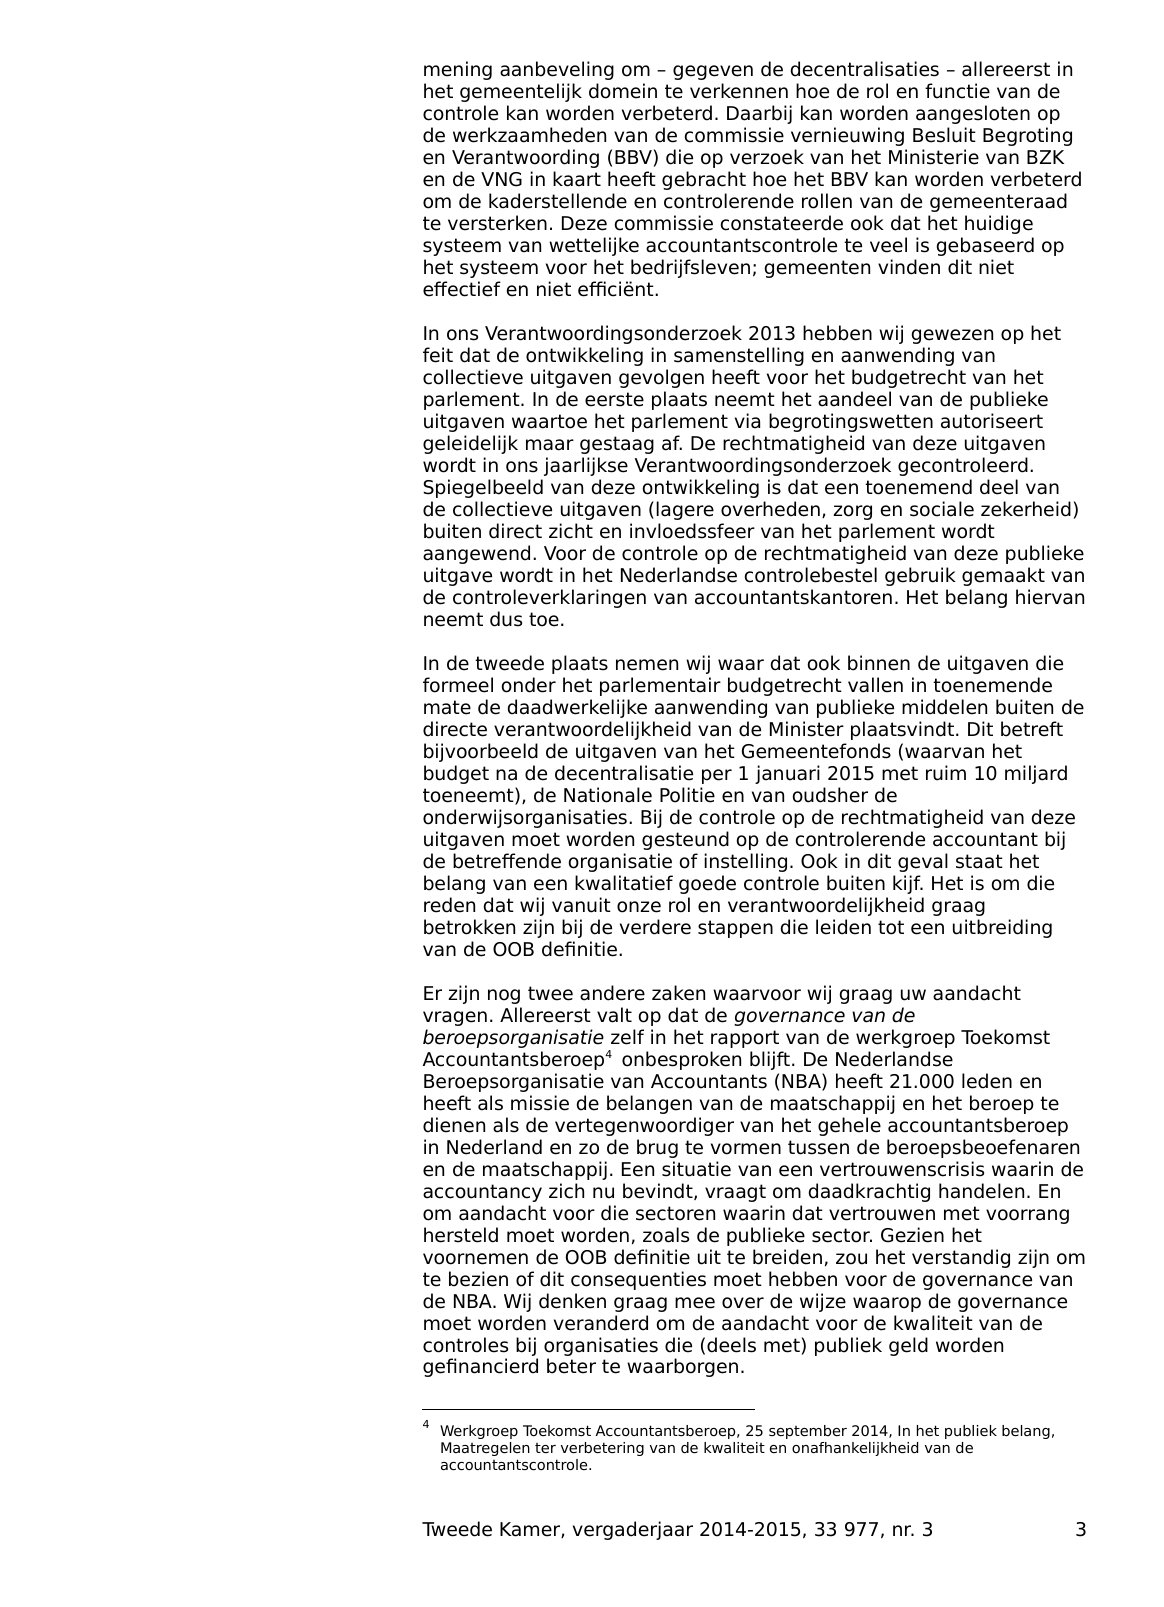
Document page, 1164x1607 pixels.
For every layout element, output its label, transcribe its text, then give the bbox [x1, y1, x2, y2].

text Werkgroep Toekomst Accountantsberoep, 25 september 2014, In het publiek belang, Maatregelen ter verbetering van de kwaliteit en onafhankelijkheid van de accountantscontrole. [422, 1418, 1087, 1474]
text Er zijn nog twee andere zaken waarvoor wij graag uw aandacht vragen. Allereerst valt op dat de governance van de beroepsorganisatie zelf in het rapport van de werkgroep Toekomst Accountantsberoep onbesproken blijft. De Nederlandse Beroepsorganisatie van Accountants (NBA) heeft 21.000 leden en heeft als missie de belangen van de maatschappij en het beroep te dienen als de vertegenwoordiger van het gehele accountantsberoep in Nederland en zo de brug te vormen tussen de beroepsbeoefenaren en de maatschappij. Een situatie van een vertrouwenscrisis waarin de accountancy zich nu bevindt, vraagt om daadkrachtig handelen. En om aandacht voor die sectoren waarin dat vertrouwen met voorrang hersteld moet worden, zoals de publieke sector. Gezien het voornemen de OOB definitie uit te breiden, zou het verstandig zijn om te bezien of dit consequenties moet hebben voor de governance van de NBA. Wij denken graag mee over de wijze waarop de governance moet worden veranderd om de aandacht voor de kwaliteit van de controles bij organisaties die (deels met) publiek geld worden gefinancierd beter te waarborgen. [422, 983, 1087, 1378]
text In ons Verantwoordingsonderzoek 2013 hebben wij gewezen op het feit dat de ontwikkeling in samenstelling en aanwending van collectieve uitgaven gevolgen heeft voor het budgetrecht van het parlement. In de eerste plaats neemt het aandeel van de publieke uitgaven waartoe het parlement via begrotingswetten autoriseert geleidelijk maar gestaag af. De rechtmatigheid van deze uitgaven wordt in ons jaarlijkse Verantwoordingsonderzoek gecontroleerd. Spiegelbeeld van deze ontwikkeling is dat een toenemend deel van de collectieve uitgaven (lagere overheden, zorg en sociale zekerheid) buiten direct zicht en invloedssfeer van het parlement wordt aangewend. Voor de controle op de rechtmatigheid van deze publieke uitgave wordt in het Nederlandse controlebestel gebruik gemaakt van de controleverklaringen van accountantskantoren. Het belang hiervan neemt dus toe. [422, 323, 1087, 631]
text mening aanbeveling om – gegeven de decentralisaties – allereerst in het gemeentelijk domein te verkennen hoe de rol en functie van de controle kan worden verbeterd. Daarbij kan worden aangesloten op de werkzaamheden van de commissie vernieuwing Besluit Begroting en Verantwoording (BBV) die op verzoek van het Ministerie van BZK en de VNG in kaart heeft gebracht hoe het BBV kan worden verbeterd om de kaderstellende en controlerende rollen van de gemeenteraad te versterken. Deze commissie constateerde ook dat het huidige systeem van wettelijke accountantscontrole te veel is gebaseerd op het systeem voor het bedrijfsleven; gemeenten vinden dit niet effectief en niet efficiënt. [422, 59, 1087, 301]
text In de tweede plaats nemen wij waar dat ook binnen de uitgaven die formeel onder het parlementair budgetrecht vallen in toenemende mate de daadwerkelijke aanwending van publieke middelen buiten de directe verantwoordelijkheid van de Minister plaatsvindt. Dit betreft bijvoorbeeld de uitgaven van het Gemeentefonds (waarvan het budget na de decentralisatie per 1 januari 2015 met ruim 10 miljard toeneemt), de Nationale Politie en van oudsher de onderwijsorganisaties. Bij de controle op de rechtmatigheid van deze uitgaven moet worden gesteund op de controlerende accountant bij de betreffende organisatie of instelling. Ook in dit geval staat het belang van een kwalitatief goede controle buiten kijf. Het is om die reden dat wij vanuit onze rol en verantwoordelijkheid graag betrokken zijn bij de verdere stappen die leiden tot een uitbreiding van de OOB definitie. [422, 653, 1087, 961]
